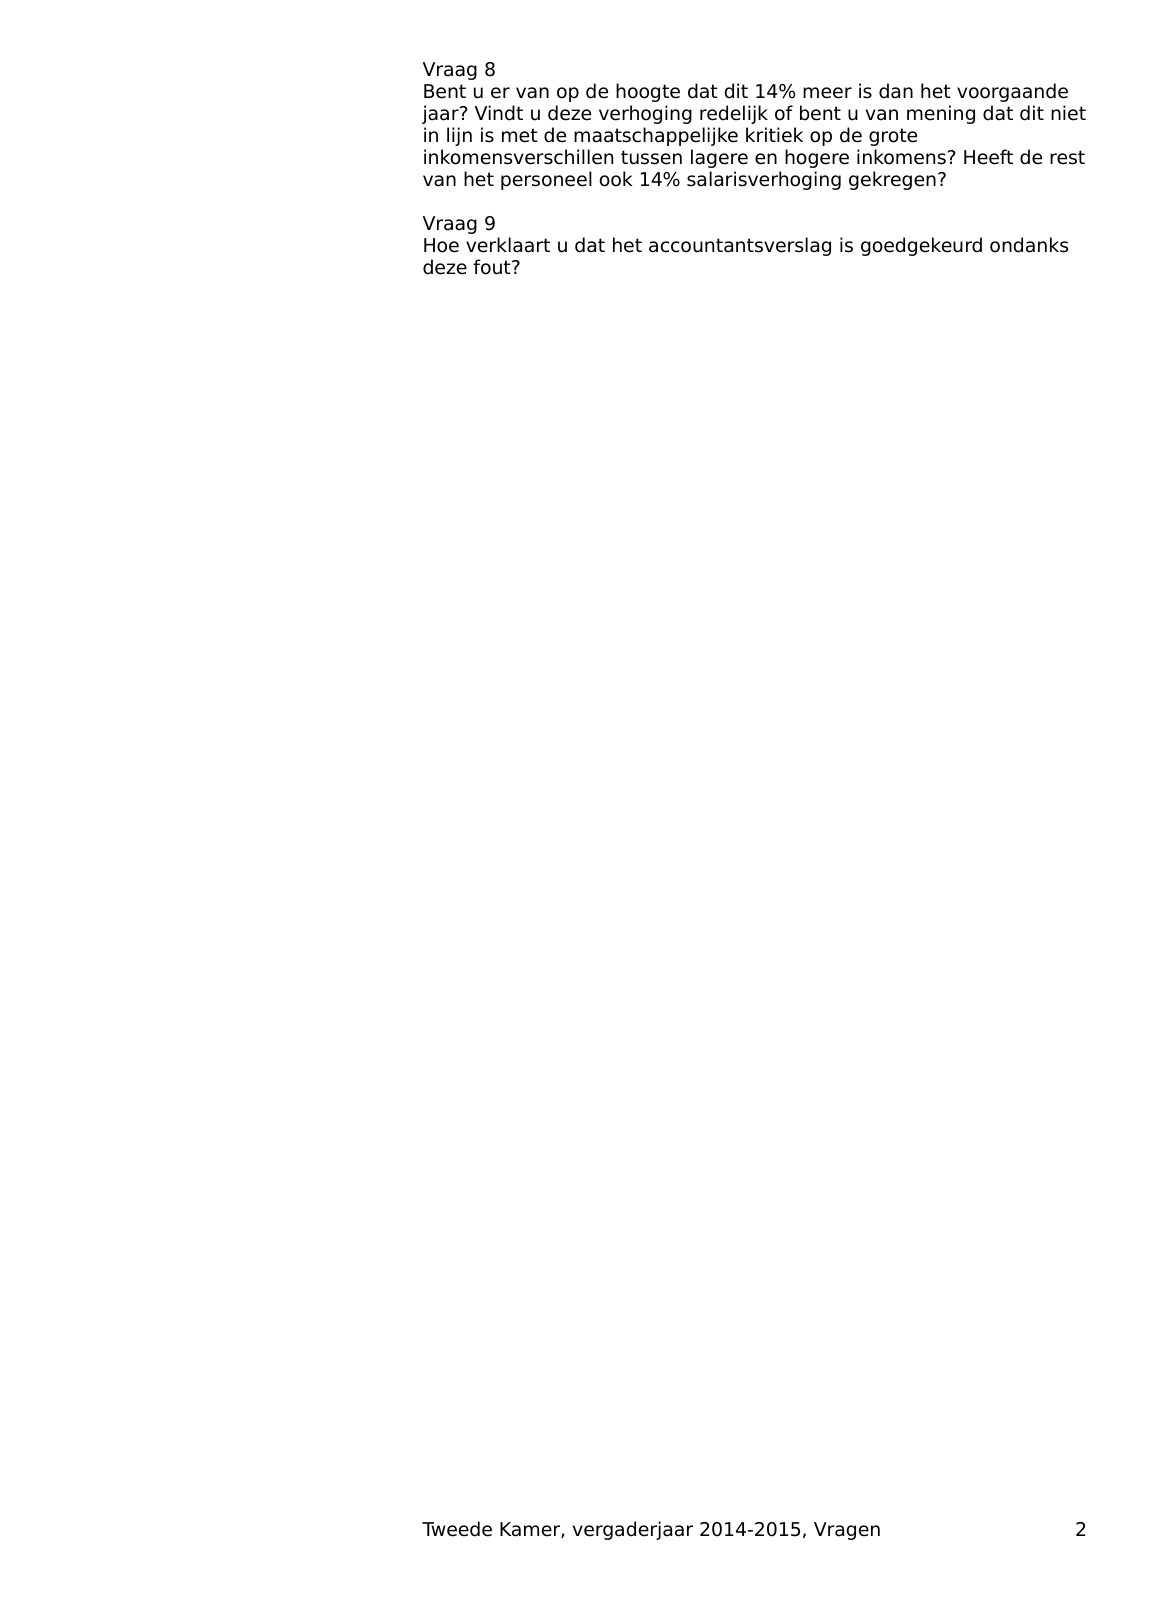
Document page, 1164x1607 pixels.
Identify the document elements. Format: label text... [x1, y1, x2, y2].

text Hoe verklaart u dat het accountantsverslag is goedgekeurd ondanks deze fout? [422, 235, 1087, 279]
text Vraag 8 [422, 59, 1087, 81]
text Vraag 9 [422, 213, 1087, 235]
text Bent u er van op de hoogte dat dit 14% meer is dan het voorgaande jaar? Vindt u deze verhoging redelijk of bent u van mening dat dit niet in lijn is met de maatschappelijke kritiek op de grote inkomensverschillen tussen lagere en hogere inkomens? Heeft de rest van het personeel ook 14% salarisverhoging gekregen? [422, 81, 1087, 191]
